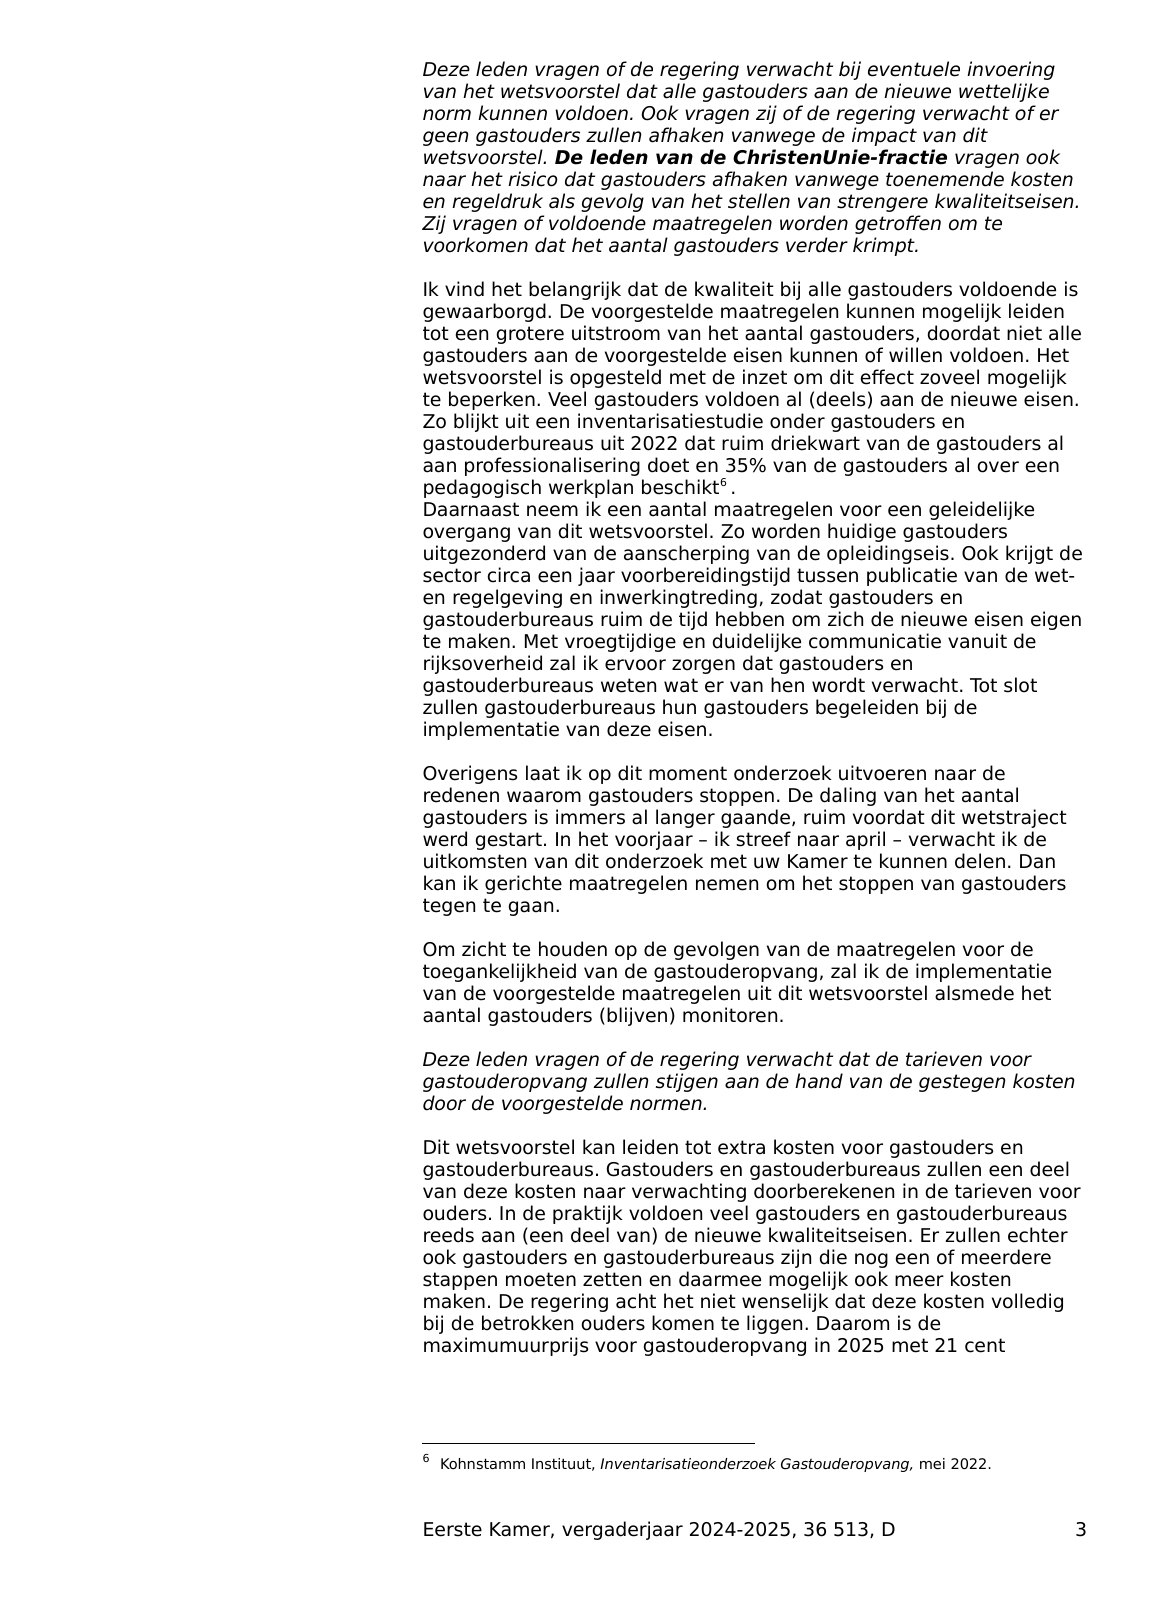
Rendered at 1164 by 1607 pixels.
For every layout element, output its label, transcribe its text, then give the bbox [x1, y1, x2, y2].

text Kohnstamm Instituut, Inventarisatieonderzoek Gastouderopvang, mei 2022. [422, 1452, 1087, 1474]
text Ik vind het belangrijk dat de kwaliteit bij alle gastouders voldoende is gewaarborgd. De voorgestelde maatregelen kunnen mogelijk leiden tot een grotere uitstroom van het aantal gastouders, doordat niet alle gastouders aan de voorgestelde eisen kunnen of willen voldoen. Het wetsvoorstel is opgesteld met de inzet om dit effect zoveel mogelijk te beperken. Veel gastouders voldoen al (deels) aan de nieuwe eisen. Zo blijkt uit een inventarisatiestudie onder gastouders en gastouderbureaus uit 2022 dat ruim driekwart van de gastouders al aan professionalisering doet en 35% van de gastouders al over een pedagogisch werkplan beschikt. [422, 279, 1087, 499]
text Deze leden vragen of de regering verwacht bij eventuele invoering van het wetsvoorstel dat alle gastouders aan de nieuwe wettelijke norm kunnen voldoen. Ook vragen zij of de regering verwacht of er geen gastouders zullen afhaken vanwege de impact van dit wetsvoorstel. De leden van de ChristenUnie-fractie vragen ook naar het risico dat gastouders afhaken vanwege toenemende kosten en regeldruk als gevolg van het stellen van strengere kwaliteitseisen. Zij vragen of voldoende maatregelen worden getroffen om te voorkomen dat het aantal gastouders verder krimpt. [422, 59, 1087, 257]
text Overigens laat ik op dit moment onderzoek uitvoeren naar de redenen waarom gastouders stoppen. De daling van het aantal gastouders is immers al langer gaande, ruim voordat dit wetstraject werd gestart. In het voorjaar – ik streef naar april – verwacht ik de uitkomsten van dit onderzoek met uw Kamer te kunnen delen. Dan kan ik gerichte maatregelen nemen om het stoppen van gastouders tegen te gaan. [422, 763, 1087, 917]
text Deze leden vragen of de regering verwacht dat de tarieven voor gastouderopvang zullen stijgen aan de hand van de gestegen kosten door de voorgestelde normen. [422, 1049, 1087, 1115]
text Dit wetsvoorstel kan leiden tot extra kosten voor gastouders en gastouderbureaus. Gastouders en gastouderbureaus zullen een deel van deze kosten naar verwachting doorberekenen in de tarieven voor ouders. In de praktijk voldoen veel gastouders en gastouderbureaus reeds aan (een deel van) de nieuwe kwaliteitseisen. Er zullen echter ook gastouders en gastouderbureaus zijn die nog een of meerdere stappen moeten zetten en daarmee mogelijk ook meer kosten maken. De regering acht het niet wenselijk dat deze kosten volledig bij de betrokken ouders komen te liggen. Daarom is de maximumuurprijs voor gastouderopvang in 2025 met 21 cent [422, 1137, 1087, 1357]
text Om zicht te houden op de gevolgen van de maatregelen voor de toegankelijkheid van de gastouderopvang, zal ik de implementatie van de voorgestelde maatregelen uit dit wetsvoorstel alsmede het aantal gastouders (blijven) monitoren. [422, 939, 1087, 1027]
text Daarnaast neem ik een aantal maatregelen voor een geleidelijke overgang van dit wetsvoorstel. Zo worden huidige gastouders uitgezonderd van de aanscherping van de opleidingseis. Ook krijgt de sector circa een jaar voorbereidingstijd tussen publicatie van de wet- en regelgeving en inwerkingtreding, zodat gastouders en gastouderbureaus ruim de tijd hebben om zich de nieuwe eisen eigen te maken. Met vroegtijdige en duidelijke communicatie vanuit de rijksoverheid zal ik ervoor zorgen dat gastouders en gastouderbureaus weten wat er van hen wordt verwacht. Tot slot zullen gastouderbureaus hun gastouders begeleiden bij de implementatie van deze eisen. [422, 499, 1087, 741]
